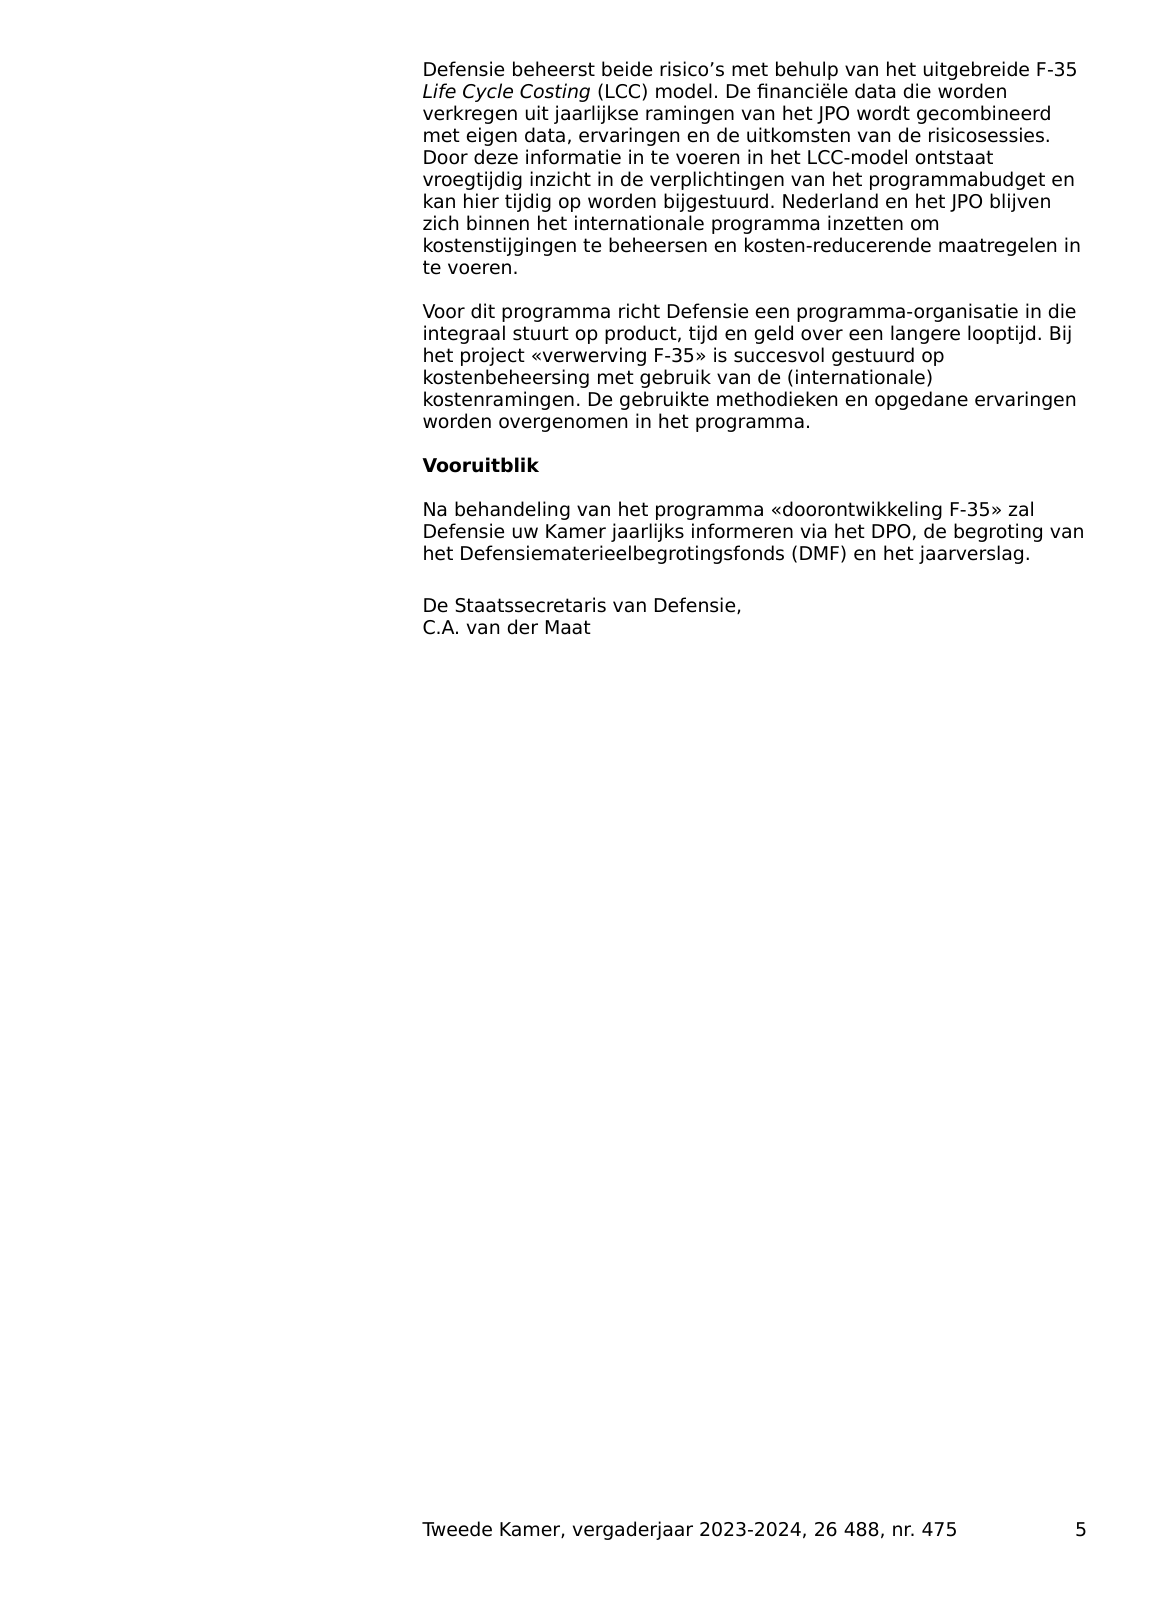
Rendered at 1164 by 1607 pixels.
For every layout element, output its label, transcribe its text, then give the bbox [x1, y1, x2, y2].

subtitle Vooruitblik [422, 455, 1087, 477]
text De Staatssecretaris van Defensie, C.A. van der Maat [422, 595, 1087, 639]
text Na behandeling van het programma «doorontwikkeling F-35» zal Defensie uw Kamer jaarlijks informeren via het DPO, de begroting van het Defensiematerieelbegrotingsfonds (DMF) en het jaarverslag. [422, 499, 1087, 565]
text Voor dit programma richt Defensie een programma-organisatie in die integraal stuurt op product, tijd en geld over een langere looptijd. Bij het project «verwerving F-35» is succesvol gestuurd op kostenbeheersing met gebruik van de (internationale) kostenramingen. De gebruikte methodieken en opgedane ervaringen worden overgenomen in het programma. [422, 301, 1087, 433]
text Defensie beheerst beide risico’s met behulp van het uitgebreide F-35 Life Cycle Costing (LCC) model. De financiële data die worden verkregen uit jaarlijkse ramingen van het JPO wordt gecombineerd met eigen data, ervaringen en de uitkomsten van de risicosessies. Door deze informatie in te voeren in het LCC-model ontstaat vroegtijdig inzicht in de verplichtingen van het programmabudget en kan hier tijdig op worden bijgestuurd. Nederland en het JPO blijven zich binnen het internationale programma inzetten om kostenstijgingen te beheersen en kosten-reducerende maatregelen in te voeren. [422, 59, 1087, 279]
